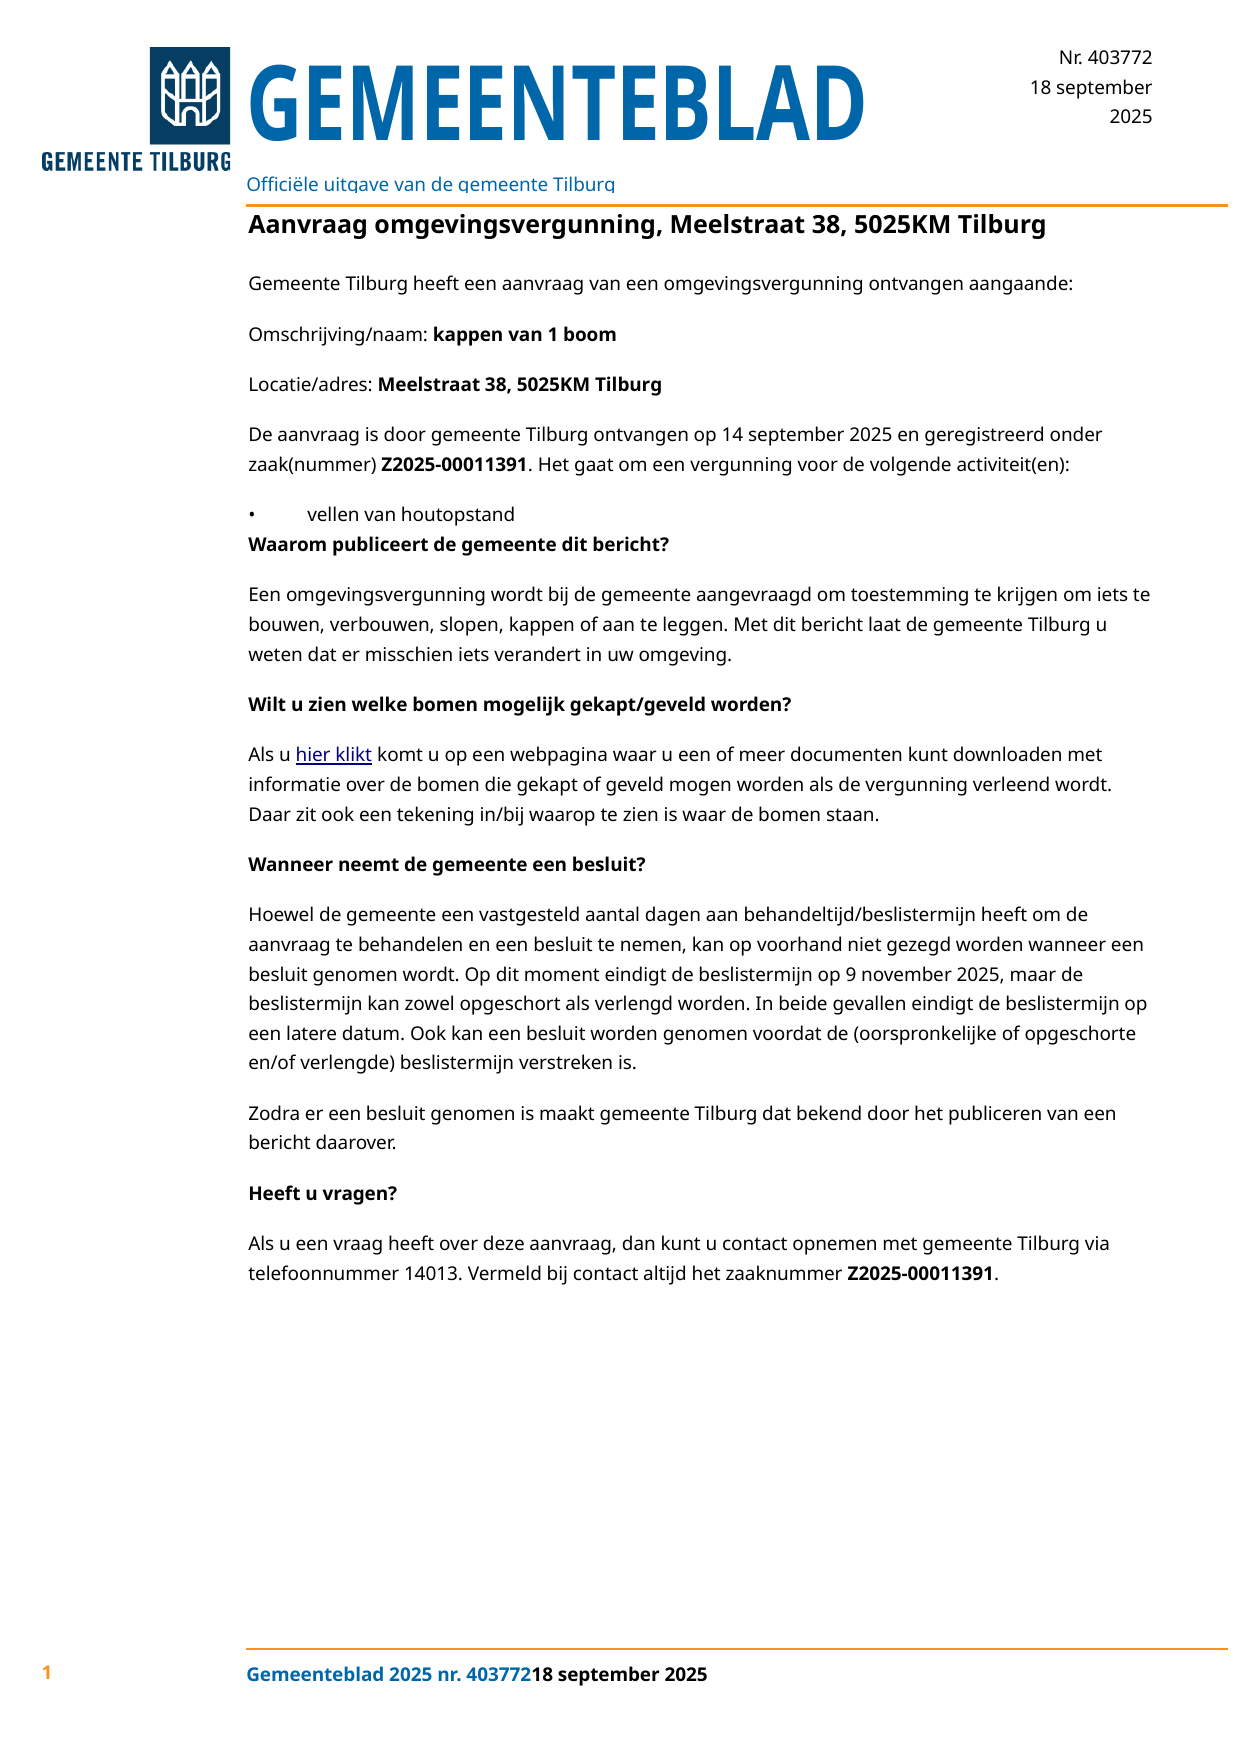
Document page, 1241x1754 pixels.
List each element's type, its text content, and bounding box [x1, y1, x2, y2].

text Wanneer neemt de gemeente een besluit? [248, 851, 1152, 877]
text Zodra er een besluit genomen is maakt gemeente Tilburg dat bekend door het publiceren van een bericht daarover. [248, 1100, 1152, 1155]
text Aanvraag omgevingsvergunning, Meelstraat 38, 5025KM Tilburg [248, 207, 1152, 241]
list vellen van houtopstand [248, 502, 1152, 527]
text Heeft u vragen? [248, 1180, 1152, 1206]
text Wilt u zien welke bomen mogelijk gekapt/geveld worden? [248, 691, 1152, 717]
text Waarom publiceert de gemeente dit bericht? [248, 531, 1152, 557]
text Omschrijving/naam: kappen van 1 boom [248, 321, 1152, 346]
text Hoewel de gemeente een vastgesteld aantal dagen aan behandeltijd/beslistermijn heeft om de aanvraag te behandelen en een besluit te nemen, kan op voorhand niet gezegd worden wanneer een besluit genomen wordt. Op dit moment eindigt de beslistermijn op 9 november 2025, maar de beslistermijn kan zowel opgeschort als verlengd worden. In beide gevallen eindigt de beslistermijn op een latere datum. Ook kan een besluit worden genomen voordat de (oorspronkelijke of opgeschorte en/of verlengde) beslistermijn verstreken is. [248, 902, 1152, 1075]
text De aanvraag is door gemeente Tilburg ontvangen op 14 september 2025 en geregistreerd onder zaak(nummer) Z2025-00011391. Het gaat om een vergunning voor de volgende activiteit(en): [248, 422, 1152, 477]
text Als u een vraag heeft over deze aanvraag, dan kunt u contact opnemen met gemeente Tilburg via telefoonnummer 14013. Vermeld bij contact altijd het zaaknummer Z2025-00011391. [248, 1230, 1152, 1286]
text Gemeente Tilburg heeft een aanvraag van een omgevingsvergunning ontvangen aangaande: [248, 270, 1152, 296]
text Een omgevingsvergunning wordt bij de gemeente aangevraagd om toestemming te krijgen om iets te bouwen, verbouwen, slopen, kappen of aan te leggen. Met dit bericht laat de gemeente Tilburg u weten dat er misschien iets verandert in uw omgeving. [248, 582, 1152, 666]
picture [41, 47, 231, 172]
text Locatie/adres: Meelstraat 38, 5025KM Tilburg [248, 371, 1152, 397]
text Als u hier klikt komt u op een webpagina waar u een of meer documenten kunt downloaden met informatie over de bomen die gekapt of geveld mogen worden als de vergunning verleend wordt. Daar zit ook een tekening in/bij waarop te zien is waar de bomen staan. [248, 742, 1152, 826]
